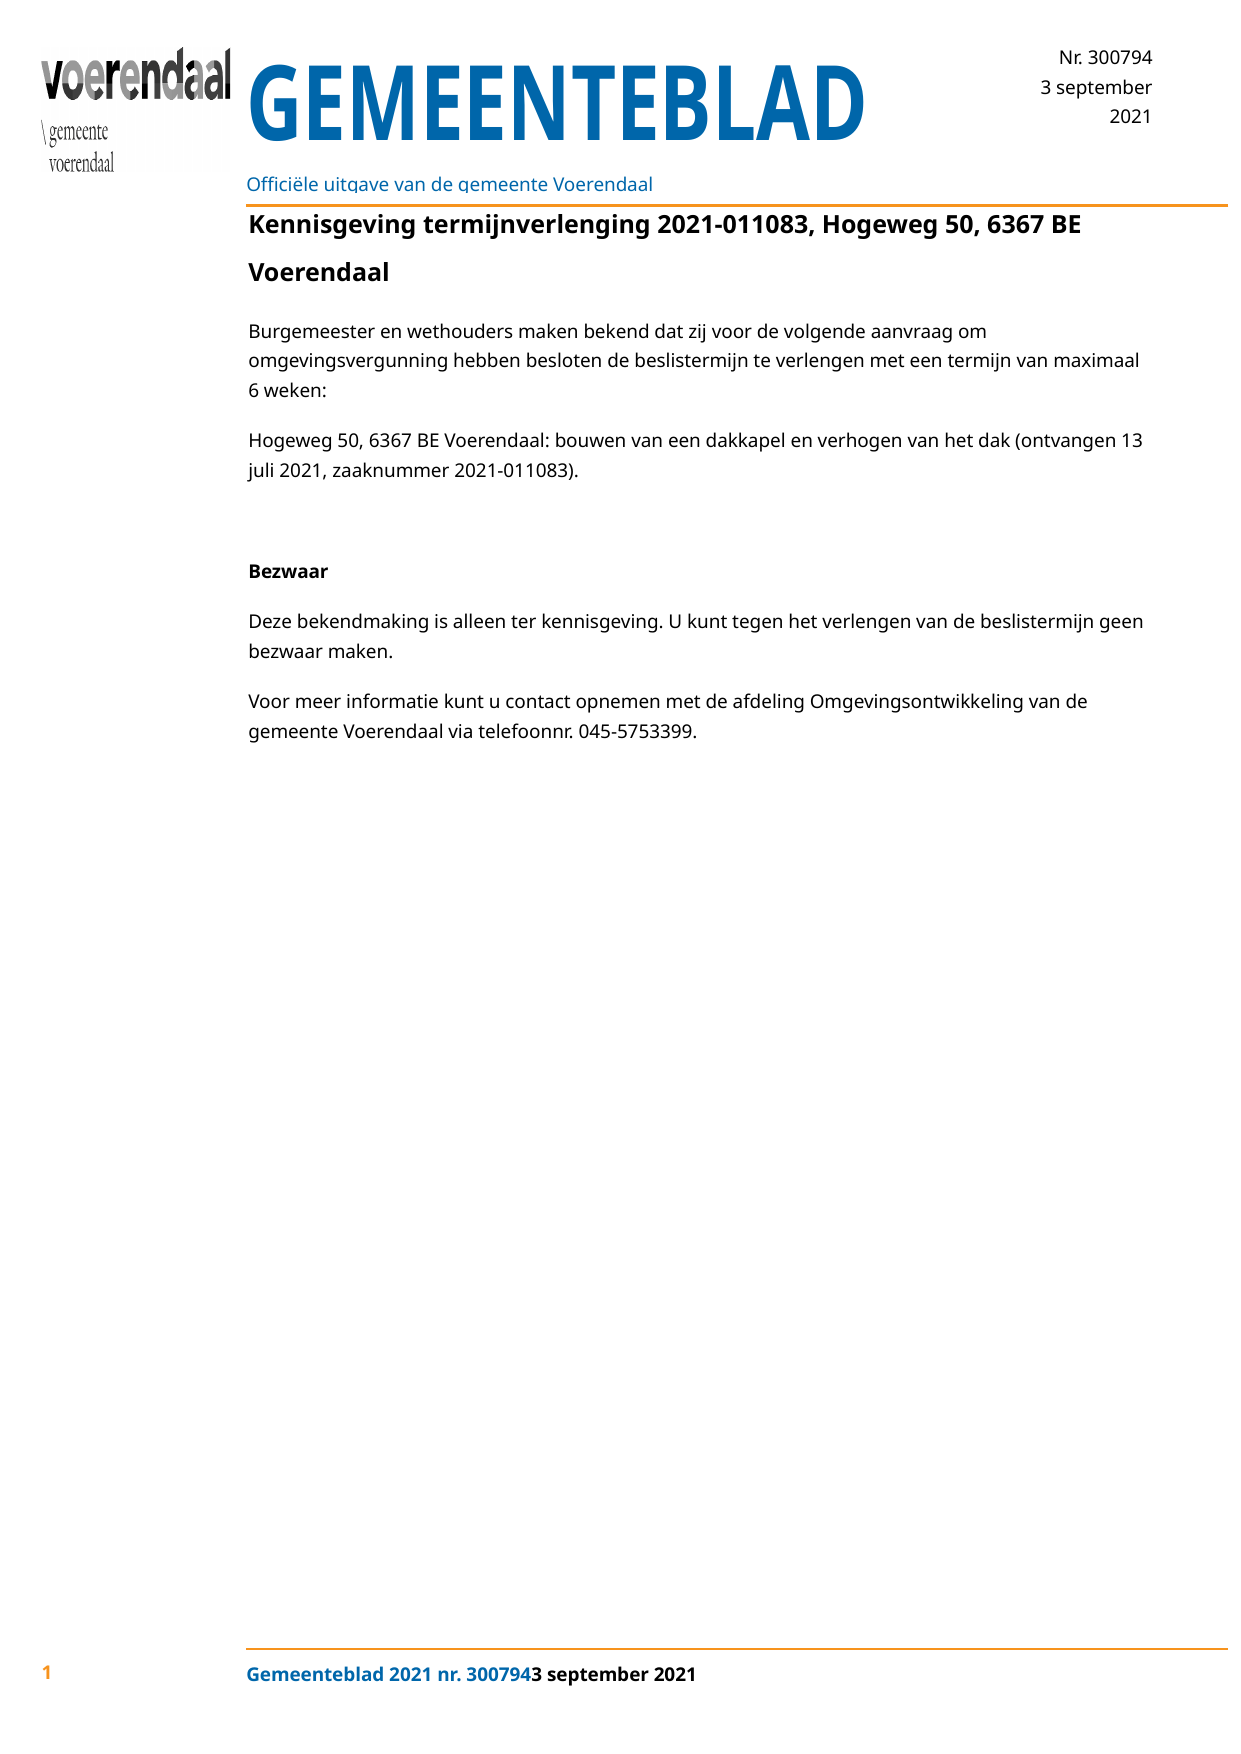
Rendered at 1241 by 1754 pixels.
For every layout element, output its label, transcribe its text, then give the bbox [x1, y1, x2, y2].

picture [41, 47, 231, 172]
text Hogeweg 50, 6367 BE Voerendaal: bouwen van een dakkapel en verhogen van het dak (ontvangen 13 juli 2021, zaaknummer 2021-011083). [248, 427, 1152, 483]
text Kennisgeving termijnverlenging 2021-011083, Hogeweg 50, 6367 BE Voerendaal [248, 207, 1152, 288]
text Burgemeester en wethouders maken bekend dat zij voor de volgende aanvraag om omgevingsvergunning hebben besloten de beslistermijn te verlengen met een termijn van maximaal 6 weken: [248, 318, 1152, 403]
text Deze bekendmaking is alleen ter kennisgeving. U kunt tegen het verlengen van de beslistermijn geen bezwaar maken. [248, 608, 1152, 664]
text Bezwaar [248, 558, 1152, 584]
text Voor meer informatie kunt u contact opnemen met de afdeling Omgevingsontwikkeling van de gemeente Voerendaal via telefoonnr. 045-5753399. [248, 688, 1152, 744]
